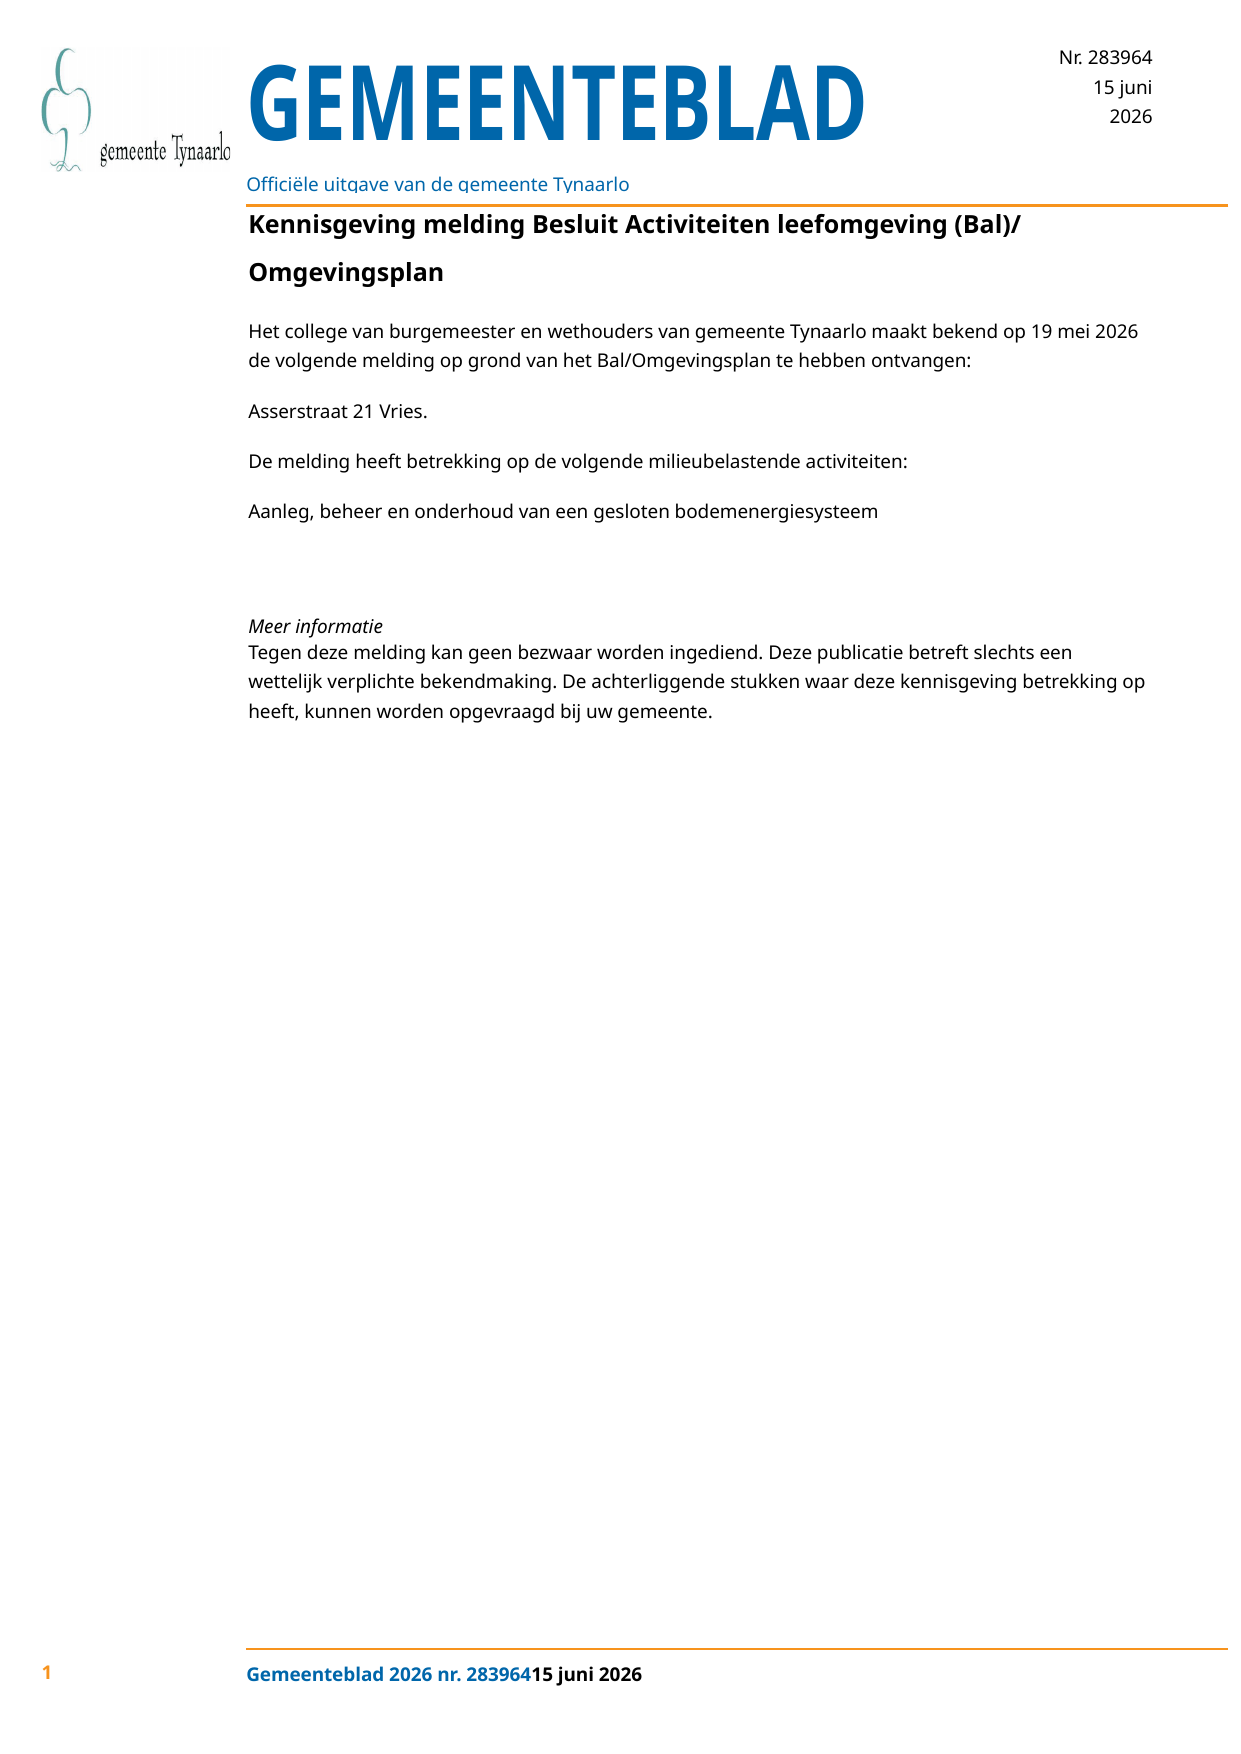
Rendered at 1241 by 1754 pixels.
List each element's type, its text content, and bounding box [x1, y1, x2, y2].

text Asserstraat 21 Vries. [248, 398, 1152, 424]
text De melding heeft betrekking op de volgende milieubelastende activiteiten: [248, 448, 1152, 474]
text Aanleg, beheer en onderhoud van een gesloten bodemenergiesysteem [248, 499, 1152, 524]
text Het college van burgemeester en wethouders van gemeente Tynaarlo maakt bekend op 19 mei 2026 de volgende melding op grond van het Bal/Omgevingsplan te hebben ontvangen: [248, 318, 1152, 373]
text Meer informatie [248, 613, 1152, 639]
text Tegen deze melding kan geen bezwaar worden ingediend. Deze publicatie betreft slechts een wettelijk verplichte bekendmaking. De achterliggende stukken waar deze kennisgeving betrekking op heeft, kunnen worden opgevraagd bij uw gemeente. [248, 639, 1152, 724]
picture [41, 47, 231, 172]
text Kennisgeving melding Besluit Activiteiten leefomgeving (Bal)/ Omgevingsplan [248, 207, 1152, 288]
